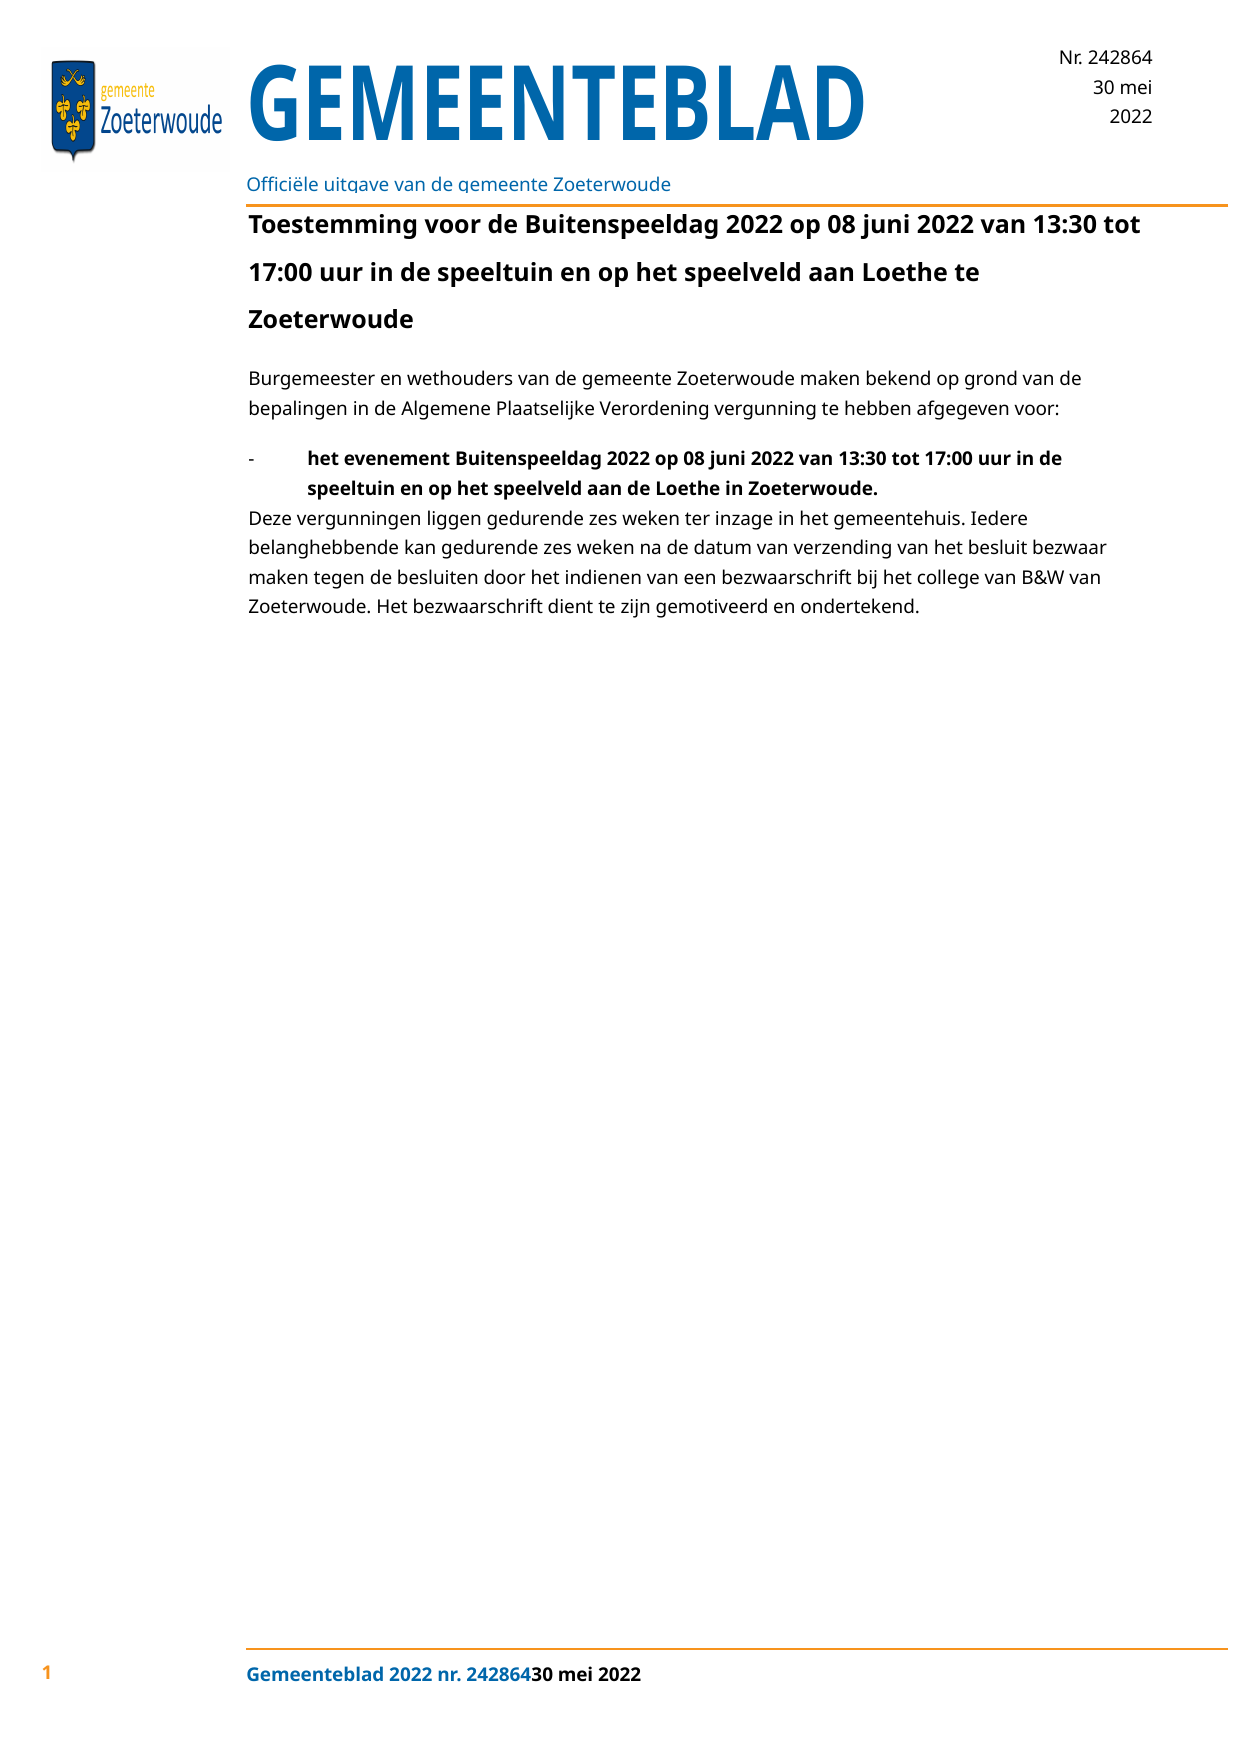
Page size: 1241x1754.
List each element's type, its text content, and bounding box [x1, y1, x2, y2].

text Burgemeester en wethouders van de gemeente Zoeterwoude maken bekend op grond van de bepalingen in de Algemene Plaatselijke Verordening vergunning te hebben afgegeven voor: [248, 366, 1152, 421]
text Toestemming voor de Buitenspeeldag 2022 op 08 juni 2022 van 13:30 tot 17:00 uur in de speeltuin en op het speelveld aan Loethe te Zoeterwoude [248, 207, 1152, 336]
text Deze vergunningen liggen gedurende zes weken ter inzage in het gemeentehuis. Iedere belanghebbende kan gedurende zes weken na de datum van verzending van het besluit bezwaar maken tegen de besluiten door het indienen van een bezwaarschrift bij het college van B&W van Zoeterwoude. Het bezwaarschrift dient te zijn gemotiveerd en ondertekend. [248, 505, 1152, 619]
list het evenement Buitenspeeldag 2022 op 08 juni 2022 van 13:30 tot 17:00 uur in de speeltuin en op het speelveld aan de Loethe in Zoeterwoude. [248, 446, 1152, 501]
picture [41, 47, 231, 172]
